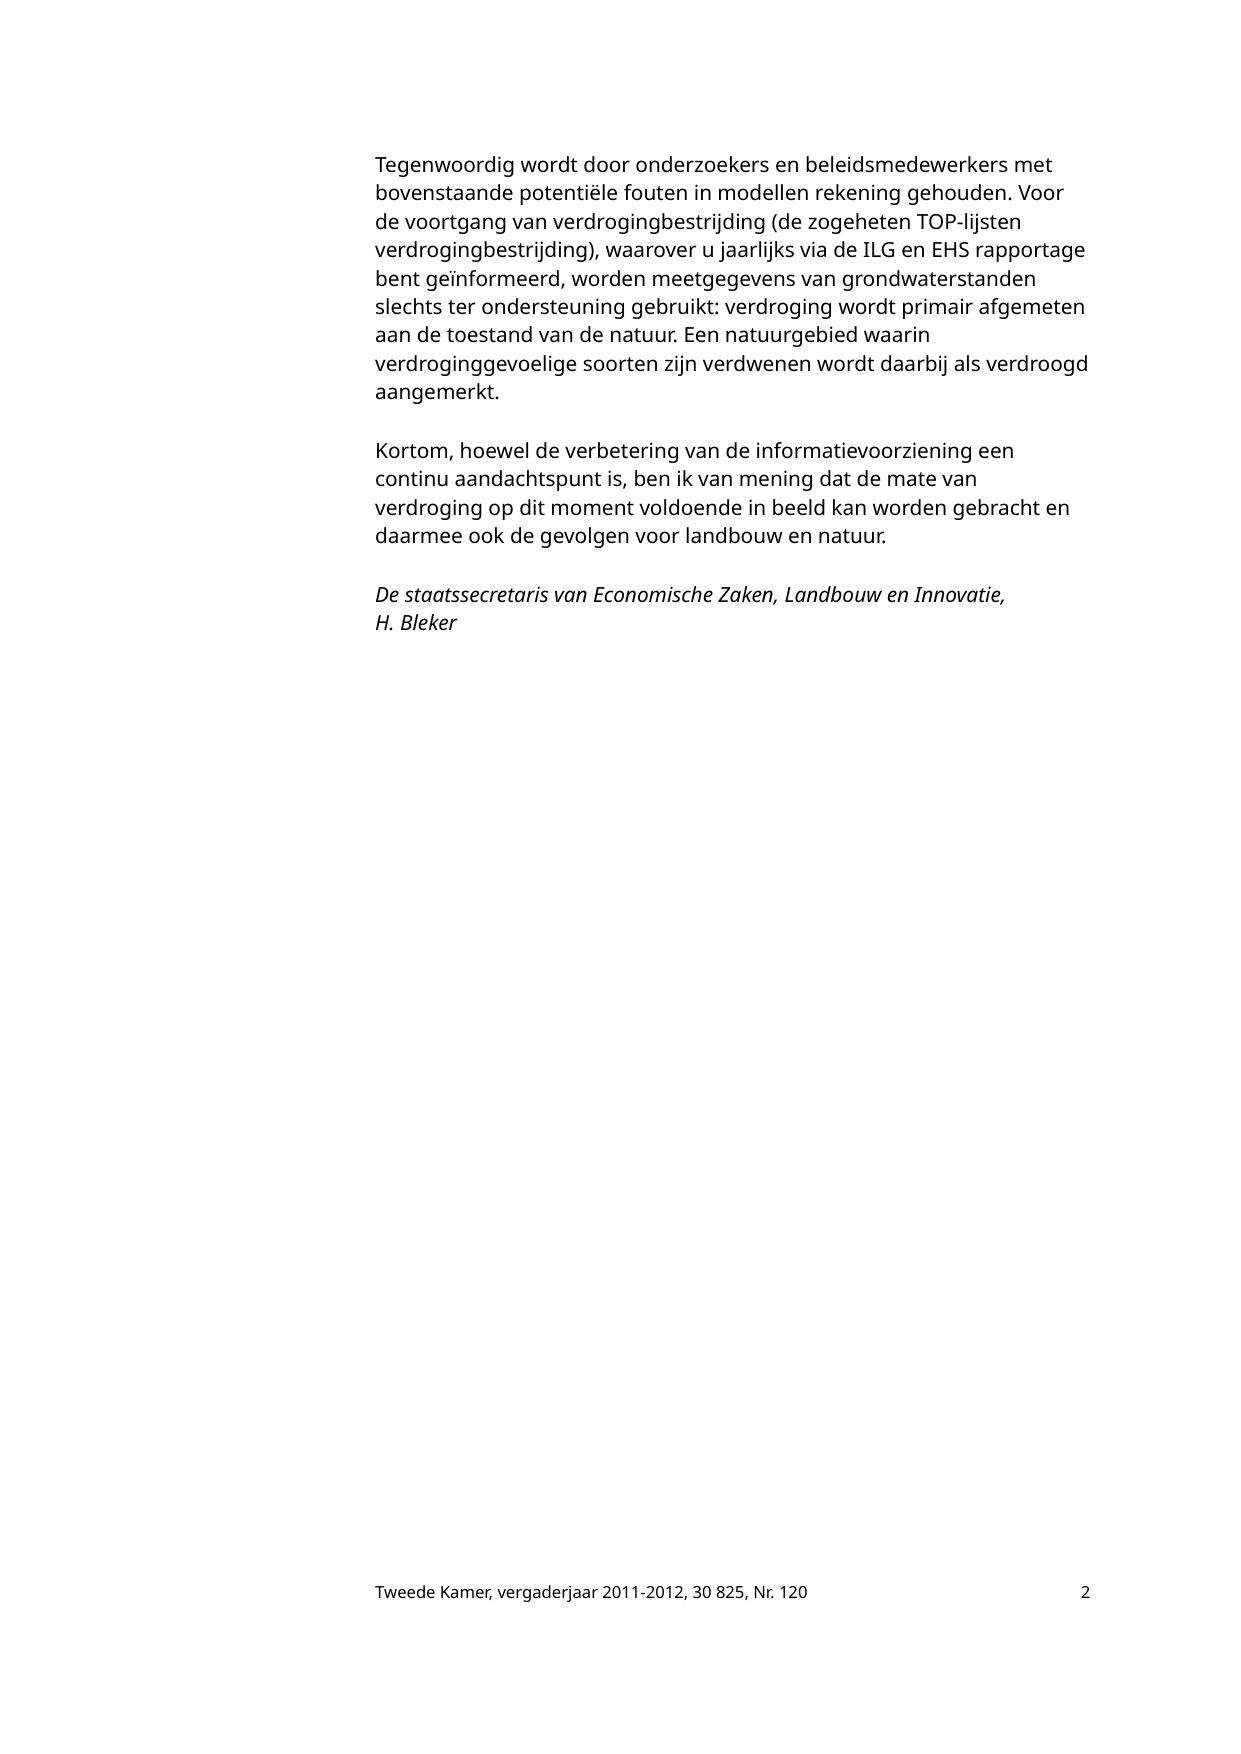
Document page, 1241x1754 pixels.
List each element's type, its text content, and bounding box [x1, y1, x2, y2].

text Tegenwoordig wordt door onderzoekers en beleidsmedewerkers met bovenstaande potentiële fouten in modellen rekening gehouden. Voor de voortgang van verdrogingbestrijding (de zogeheten TOP-lijsten verdrogingbestrijding), waarover u jaarlijks via de ILG en EHS rapportage bent geïnformeerd, worden meetgegevens van grondwaterstanden slechts ter ondersteuning gebruikt: verdroging wordt primair afgemeten aan de toestand van de natuur. Een natuurgebied waarin verdroginggevoelige soorten zijn verdwenen wordt daarbij als verdroogd aangemerkt. [375, 150, 1090, 406]
text De staatssecretaris van Economische Zaken, Landbouw en Innovatie, [375, 580, 1090, 608]
text Kortom, hoewel de verbetering van de informatievoorziening een continu aandachtspunt is, ben ik van mening dat de mate van verdroging op dit moment voldoende in beeld kan worden gebracht en daarmee ook de gevolgen voor landbouw en natuur. [375, 436, 1090, 550]
text H. Bleker [375, 608, 1090, 637]
